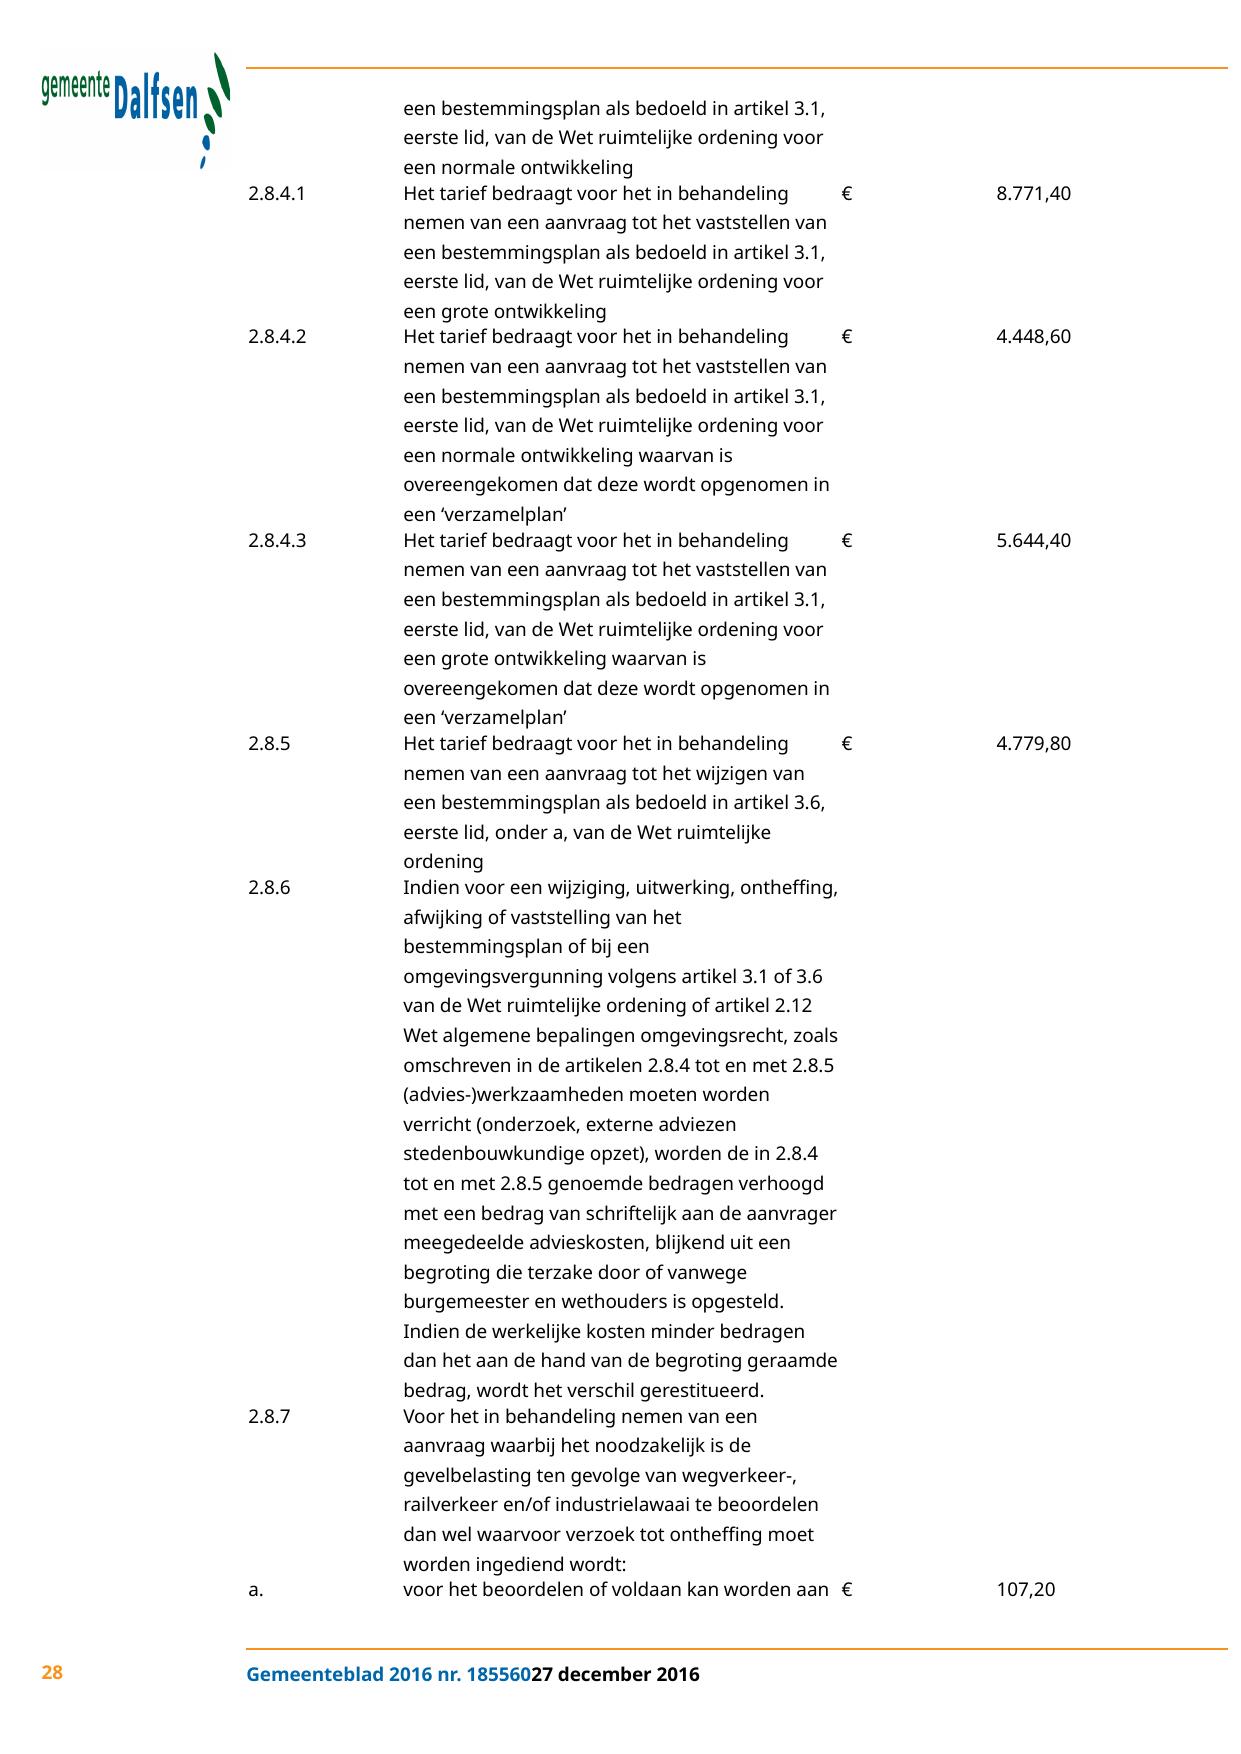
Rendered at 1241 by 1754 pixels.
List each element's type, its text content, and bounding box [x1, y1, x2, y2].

table_cell [841, 1403, 996, 1577]
table_cell [841, 874, 996, 1403]
table_cell voor het beoordelen of voldaan kan worden aan [403, 1577, 841, 1602]
table_cell [996, 1403, 1152, 1577]
table_cell Het tarief bedraagt voor het in behandeling nemen van een aanvraag tot het wijzigen van een bestemmingsplan als bedoeld in artikel 3.6, eerste lid, onder a, van de Wet ruimtelijke ordening [403, 730, 841, 874]
table_cell 4.779,80 [996, 730, 1152, 874]
table_cell 2.8.4.2 [248, 324, 403, 527]
table_cell Het tarief bedraagt voor het in behandeling nemen van een aanvraag tot het vaststellen van een bestemmingsplan als bedoeld in artikel 3.1, eerste lid, van de Wet ruimtelijke ordening voor een grote ontwikkeling waarvan is overeengekomen dat deze wordt opgenomen in een ‘verzamelplan’ [403, 527, 841, 730]
table_cell [248, 95, 403, 180]
table_cell 5.644,40 [996, 527, 1152, 730]
table_cell € [841, 730, 996, 874]
table_cell 2.8.6 [248, 874, 403, 1403]
table_cell € [841, 324, 996, 527]
table_cell Voor het in behandeling nemen van een aanvraag waarbij het noodzakelijk is de gevelbelasting ten gevolge van wegverkeer-, railverkeer en/of industrielawaai te beoordelen dan wel waarvoor verzoek tot ontheffing moet worden ingediend wordt: [403, 1403, 841, 1577]
table_cell € [841, 527, 996, 730]
table_cell Indien voor een wijziging, uitwerking, ontheffing, afwijking of vaststelling van het bestemmingsplan of bij een omgevingsvergunning volgens artikel 3.1 of 3.6 van de Wet ruimtelijke ordening of artikel 2.12 Wet algemene bepalingen omgevingsrecht, zoals omschreven in de artikelen 2.8.4 tot en met 2.8.5 (advies-)werkzaamheden moeten worden verricht (onderzoek, externe adviezen stedenbouwkundige opzet), worden de in 2.8.4 tot en met 2.8.5 genoemde bedragen verhoogd met een bedrag van schriftelijk aan de aanvrager meegedeelde advieskosten, blijkend uit een begroting die terzake door of vanwege burgemeester en wethouders is opgesteld. Indien de werkelijke kosten minder bedragen dan het aan de hand van de begroting geraamde bedrag, wordt het verschil gerestitueerd. [403, 874, 841, 1403]
table_cell 4.448,60 [996, 324, 1152, 527]
table_cell 2.8.4.1 [248, 180, 403, 324]
picture [41, 47, 231, 172]
table_cell Het tarief bedraagt voor het in behandeling nemen van een aanvraag tot het vaststellen van een bestemmingsplan als bedoeld in artikel 3.1, eerste lid, van de Wet ruimtelijke ordening voor een normale ontwikkeling waarvan is overeengekomen dat deze wordt opgenomen in een ‘verzamelplan’ [403, 324, 841, 527]
table_cell 2.8.4.3 [248, 527, 403, 730]
table_cell € [841, 1577, 996, 1602]
table_cell 2.8.7 [248, 1403, 403, 1577]
table_cell een bestemmingsplan als bedoeld in artikel 3.1, eerste lid, van de Wet ruimtelijke ordening voor een normale ontwikkeling [403, 95, 841, 180]
table_cell [996, 95, 1152, 180]
table_cell [841, 95, 996, 180]
table_cell a. [248, 1577, 403, 1602]
table_cell [996, 874, 1152, 1403]
table_cell 107,20 [996, 1577, 1152, 1602]
table_cell € [841, 180, 996, 324]
table_cell 8.771,40 [996, 180, 1152, 324]
table_cell 2.8.5 [248, 730, 403, 874]
table_cell Het tarief bedraagt voor het in behandeling nemen van een aanvraag tot het vaststellen van een bestemmingsplan als bedoeld in artikel 3.1, eerste lid, van de Wet ruimtelijke ordening voor een grote ontwikkeling [403, 180, 841, 324]
